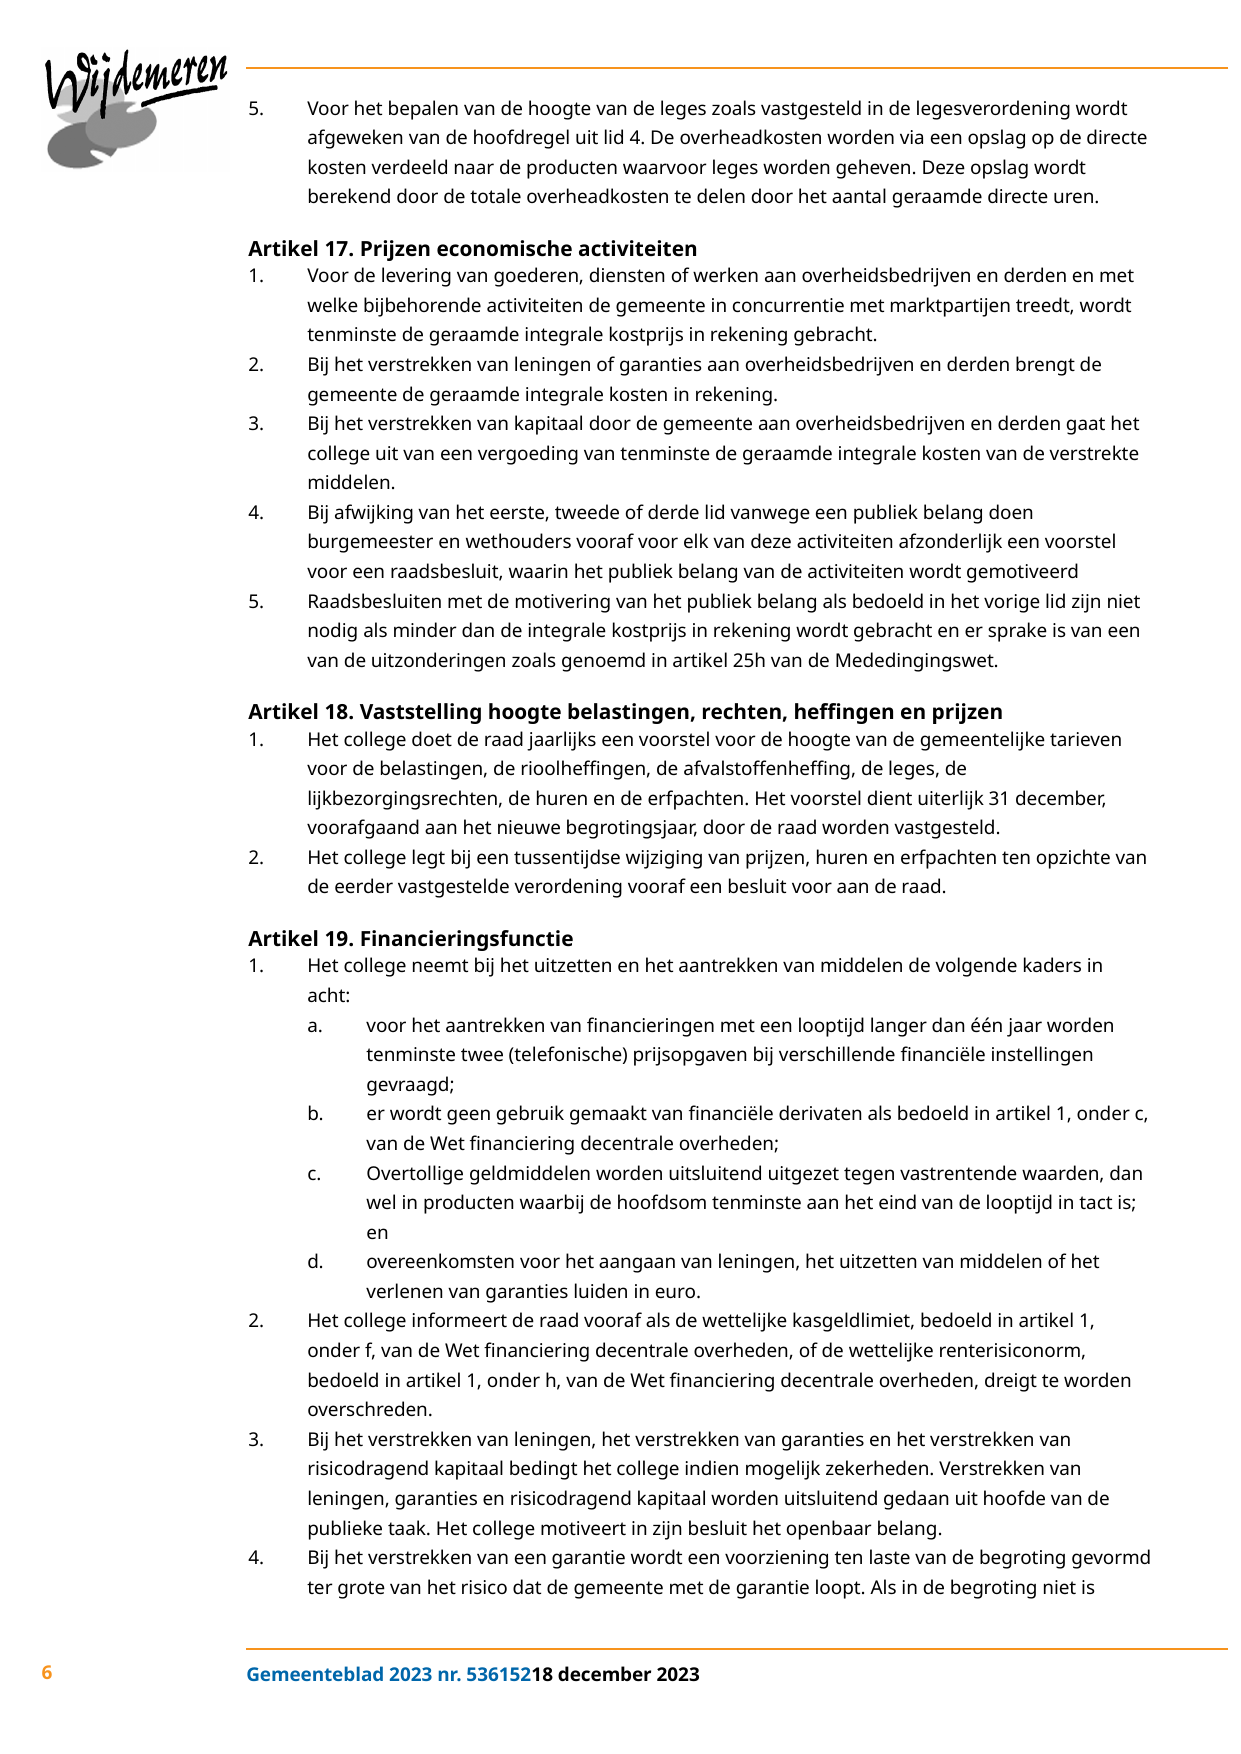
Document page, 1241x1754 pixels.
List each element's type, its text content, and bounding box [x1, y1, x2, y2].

list Bij het verstrekken van leningen of garanties aan overheidsbedrijven en derden brengt de gemeente de geraamde integrale kosten in rekening. [248, 351, 1152, 406]
list Het college informeert de raad vooraf als de wettelijke kasgeldlimiet, bedoeld in artikel 1, onder f, van de Wet financiering decentrale overheden, of de wettelijke renterisiconorm, bedoeld in artikel 1, onder h, van de Wet financiering decentrale overheden, dreigt te worden overschreden. [248, 1308, 1152, 1422]
list Bij het verstrekken van een garantie wordt een voorziening ten laste van de begroting gevormd ter grote van het risico dat de gemeente met de garantie loopt. Als in de begroting niet is [248, 1544, 1152, 1599]
list Het college legt bij een tussentijdse wijziging van prijzen, huren en erfpachten ten opzichte van de eerder vastgestelde verordening vooraf een besluit voor aan de raad. [248, 844, 1152, 899]
list Het college neemt bij het uitzetten en het aantrekken van middelen de volgende kaders in acht: [248, 953, 1152, 1008]
list Raadsbesluiten met de motivering van het publiek belang als bedoeld in het vorige lid zijn niet nodig als minder dan de integrale kostprijs in rekening wordt gebracht en er sprake is van een van de uitzonderingen zoals genoemd in artikel 25h van de Mededingingswet. [248, 588, 1152, 673]
picture [41, 47, 231, 172]
text Artikel 19. Financieringsfunctie [248, 924, 1152, 953]
list voor het aantrekken van financieringen met een looptijd langer dan één jaar worden tenminste twee (telefonische) prijsopgaven bij verschillende financiële instellingen gevraagd; [307, 1012, 1152, 1097]
list overeenkomsten voor het aangaan van leningen, het uitzetten van middelen of het verlenen van garanties luiden in euro. [307, 1248, 1152, 1304]
list Voor het bepalen van de hoogte van de leges zoals vastgesteld in de legesverordening wordt afgeweken van de hoofdregel uit lid 4. De overheadkosten worden via een opslag op de directe kosten verdeeld naar de producten waarvoor leges worden geheven. Deze opslag wordt berekend door de totale overheadkosten te delen door het aantal geraamde directe uren. [248, 95, 1152, 209]
list Voor de levering van goederen, diensten of werken aan overheidsbedrijven en derden en met welke bijbehorende activiteiten de gemeente in concurrentie met marktpartijen treedt, wordt tenminste de geraamde integrale kostprijs in rekening gebracht. [248, 262, 1152, 347]
list Bij het verstrekken van leningen, het verstrekken van garanties en het verstrekken van risicodragend kapitaal bedingt het college indien mogelijk zekerheden. Verstrekken van leningen, garanties en risicodragend kapitaal worden uitsluitend gedaan uit hoofde van de publieke taak. Het college motiveert in zijn besluit het openbaar belang. [248, 1426, 1152, 1540]
list Overtollige geldmiddelen worden uitsluitend uitgezet tegen vastrentende waarden, dan wel in producten waarbij de hoofdsom tenminste aan het eind van de looptijd in tact is; en [307, 1160, 1152, 1244]
list Het college doet de raad jaarlijks een voorstel voor de hoogte van de gemeentelijke tarieven voor de belastingen, de rioolheffingen, de afvalstoffenheffing, de leges, de lijkbezorgingsrechten, de huren en de erfpachten. Het voorstel dient uiterlijk 31 december, voorafgaand aan het nieuwe begrotingsjaar, door de raad worden vastgesteld. [248, 726, 1152, 840]
text Artikel 17. Prijzen economische activiteiten [248, 234, 1152, 262]
list Bij het verstrekken van kapitaal door de gemeente aan overheidsbedrijven en derden gaat het college uit van een vergoeding van tenminste de geraamde integrale kosten van de verstrekte middelen. [248, 410, 1152, 495]
list er wordt geen gebruik gemaakt van financiële derivaten als bedoeld in artikel 1, onder c, van de Wet financiering decentrale overheden; [307, 1101, 1152, 1156]
text Artikel 18. Vaststelling hoogte belastingen, rechten, heffingen en prijzen [248, 697, 1152, 726]
list Bij afwijking van het eerste, tweede of derde lid vanwege een publiek belang doen burgemeester en wethouders vooraf voor elk van deze activiteiten afzonderlijk een voorstel voor een raadsbesluit, waarin het publiek belang van de activiteiten wordt gemotiveerd [248, 499, 1152, 584]
